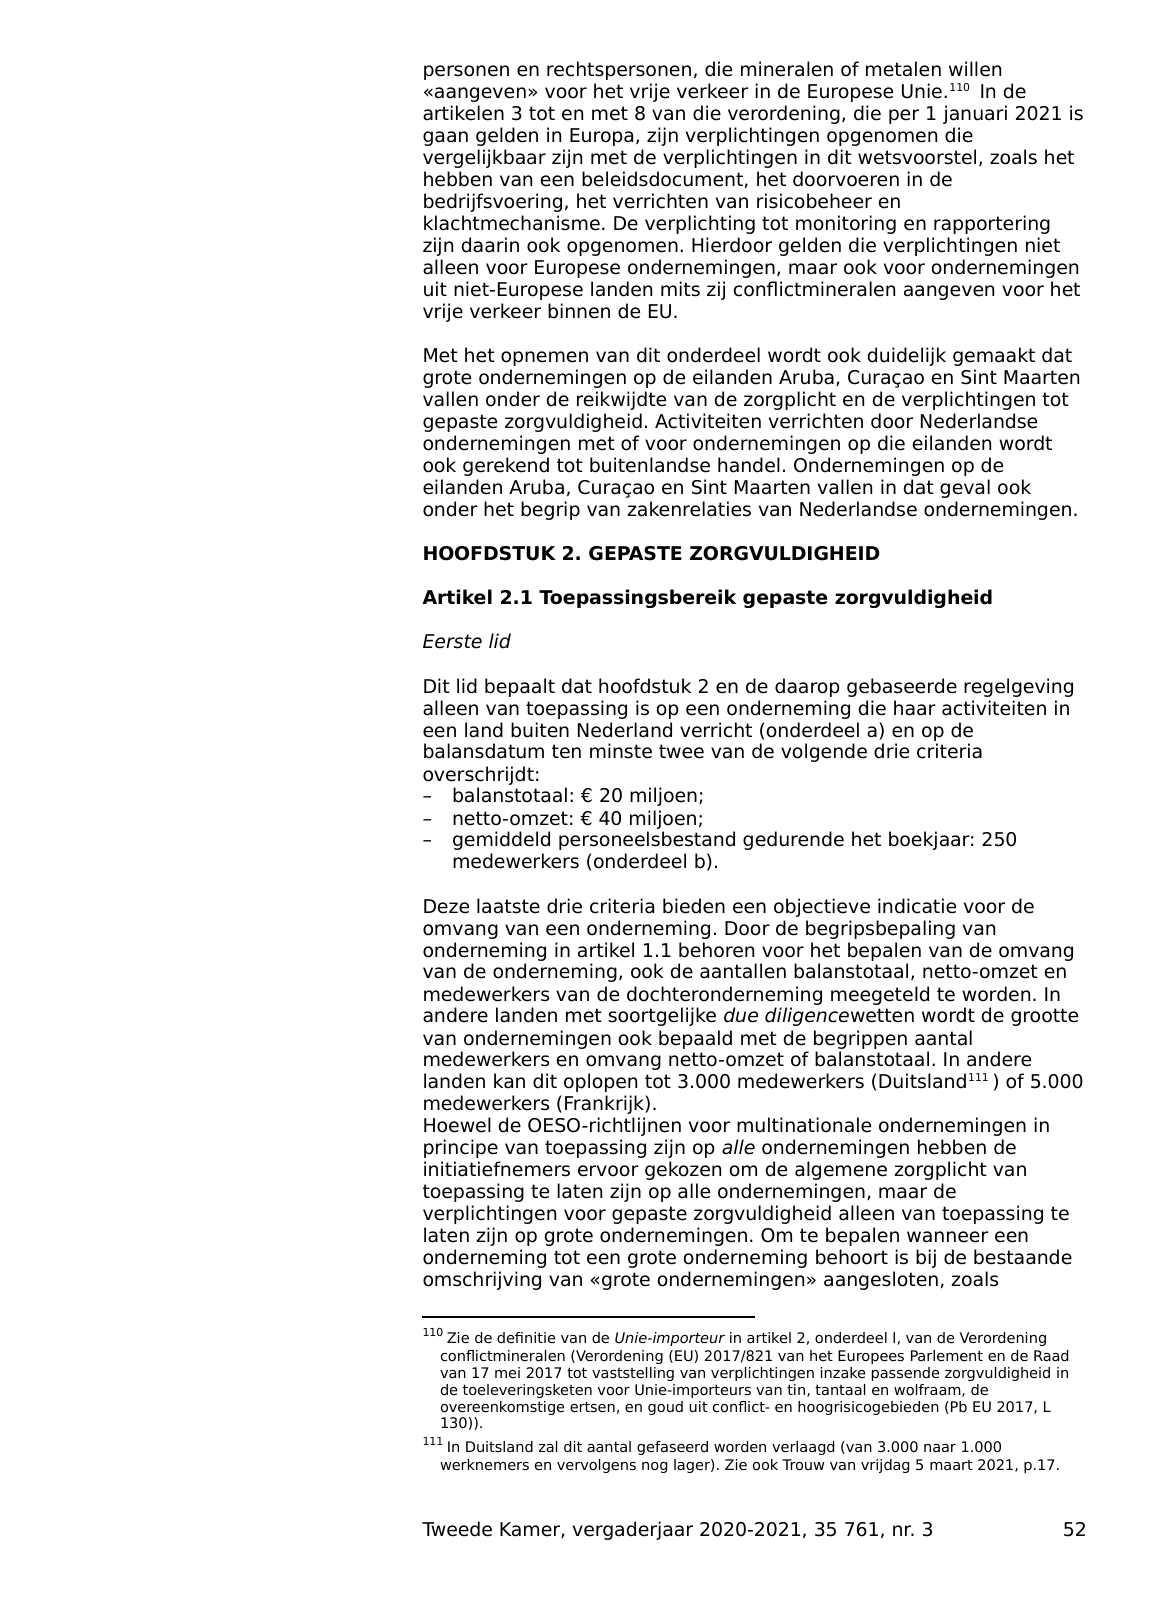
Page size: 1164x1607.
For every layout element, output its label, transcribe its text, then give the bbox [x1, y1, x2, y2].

text Hoewel de OESO-richtlijnen voor multinationale ondernemingen in principe van toepassing zijn op alle ondernemingen hebben de initiatiefnemers ervoor gekozen om de algemene zorgplicht van toepassing te laten zijn op alle ondernemingen, maar de verplichtingen voor gepaste zorgvuldigheid alleen van toepassing te laten zijn op grote ondernemingen. Om te bepalen wanneer een onderneming tot een grote onderneming behoort is bij de bestaande omschrijving van «grote ondernemingen» aangesloten, zoals [422, 1115, 1087, 1291]
text personen en rechtspersonen, die mineralen of metalen willen «aangeven» voor het vrije verkeer in de Europese Unie. In de artikelen 3 tot en met 8 van die verordening, die per 1 januari 2021 is gaan gelden in Europa, zijn verplichtingen opgenomen die vergelijkbaar zijn met de verplichtingen in dit wetsvoorstel, zoals het hebben van een beleidsdocument, het doorvoeren in de bedrijfsvoering, het verrichten van risicobeheer en klachtmechanisme. De verplichting tot monitoring en rapportering zijn daarin ook opgenomen. Hierdoor gelden die verplichtingen niet alleen voor Europese ondernemingen, maar ook voor ondernemingen uit niet-Europese landen mits zij conflictmineralen aangeven voor het vrije verkeer binnen de EU. [422, 59, 1087, 323]
text Deze laatste drie criteria bieden een objectieve indicatie voor de omvang van een onderneming. Door de begripsbepaling van onderneming in artikel 1.1 behoren voor het bepalen van de omvang van de onderneming, ook de aantallen balanstotaal, netto-omzet en medewerkers van de dochteronderneming meegeteld te worden. In andere landen met soortgelijke due diligencewetten wordt de grootte van ondernemingen ook bepaald met de begrippen aantal medewerkers en omvang netto-omzet of balanstotaal. In andere landen kan dit oplopen tot 3.000 medewerkers (Duitsland) of 5.000 medewerkers (Frankrijk). [422, 896, 1087, 1115]
text Zie de definitie van de Unie-importeur in artikel 2, onderdeel l, van de Verordening conflictmineralen (Verordening (EU) 2017/821 van het Europees Parlement en de Raad van 17 mei 2017 tot vaststelling van verplichtingen inzake passende zorgvuldigheid in de toeleveringsketen voor Unie-importeurs van tin, tantaal en wolfraam, de overeenkomstige ertsen, en goud uit conflict- en hoogrisicogebieden (Pb EU 2017, L 130)). [422, 1326, 1087, 1432]
subtitle Artikel 2.1 Toepassingsbereik gepaste zorgvuldigheid [422, 587, 1087, 609]
text – gemiddeld personeelsbestand gedurende het boekjaar: 250 medewerkers (onderdeel b). [422, 829, 1087, 873]
text – balanstotaal: € 20 miljoen; [422, 785, 1087, 807]
text – netto-omzet: € 40 miljoen; [422, 807, 1087, 829]
subtitle HOOFDSTUK 2. GEPASTE ZORGVULDIGHEID [422, 543, 1087, 565]
subtitle Eerste lid [422, 631, 1087, 653]
text Dit lid bepaalt dat hoofdstuk 2 en de daarop gebaseerde regelgeving alleen van toepassing is op een onderneming die haar activiteiten in een land buiten Nederland verricht (onderdeel a) en op de balansdatum ten minste twee van de volgende drie criteria overschrijdt: [422, 676, 1087, 785]
text Met het opnemen van dit onderdeel wordt ook duidelijk gemaakt dat grote ondernemingen op de eilanden Aruba, Curaçao en Sint Maarten vallen onder de reikwijdte van de zorgplicht en de verplichtingen tot gepaste zorgvuldigheid. Activiteiten verrichten door Nederlandse ondernemingen met of voor ondernemingen op die eilanden wordt ook gerekend tot buitenlandse handel. Ondernemingen op de eilanden Aruba, Curaçao en Sint Maarten vallen in dat geval ook onder het begrip van zakenrelaties van Nederlandse ondernemingen. [422, 345, 1087, 521]
text In Duitsland zal dit aantal gefaseerd worden verlaagd (van 3.000 naar 1.000 werknemers en vervolgens nog lager). Zie ook Trouw van vrijdag 5 maart 2021, p.17. [422, 1435, 1087, 1474]
